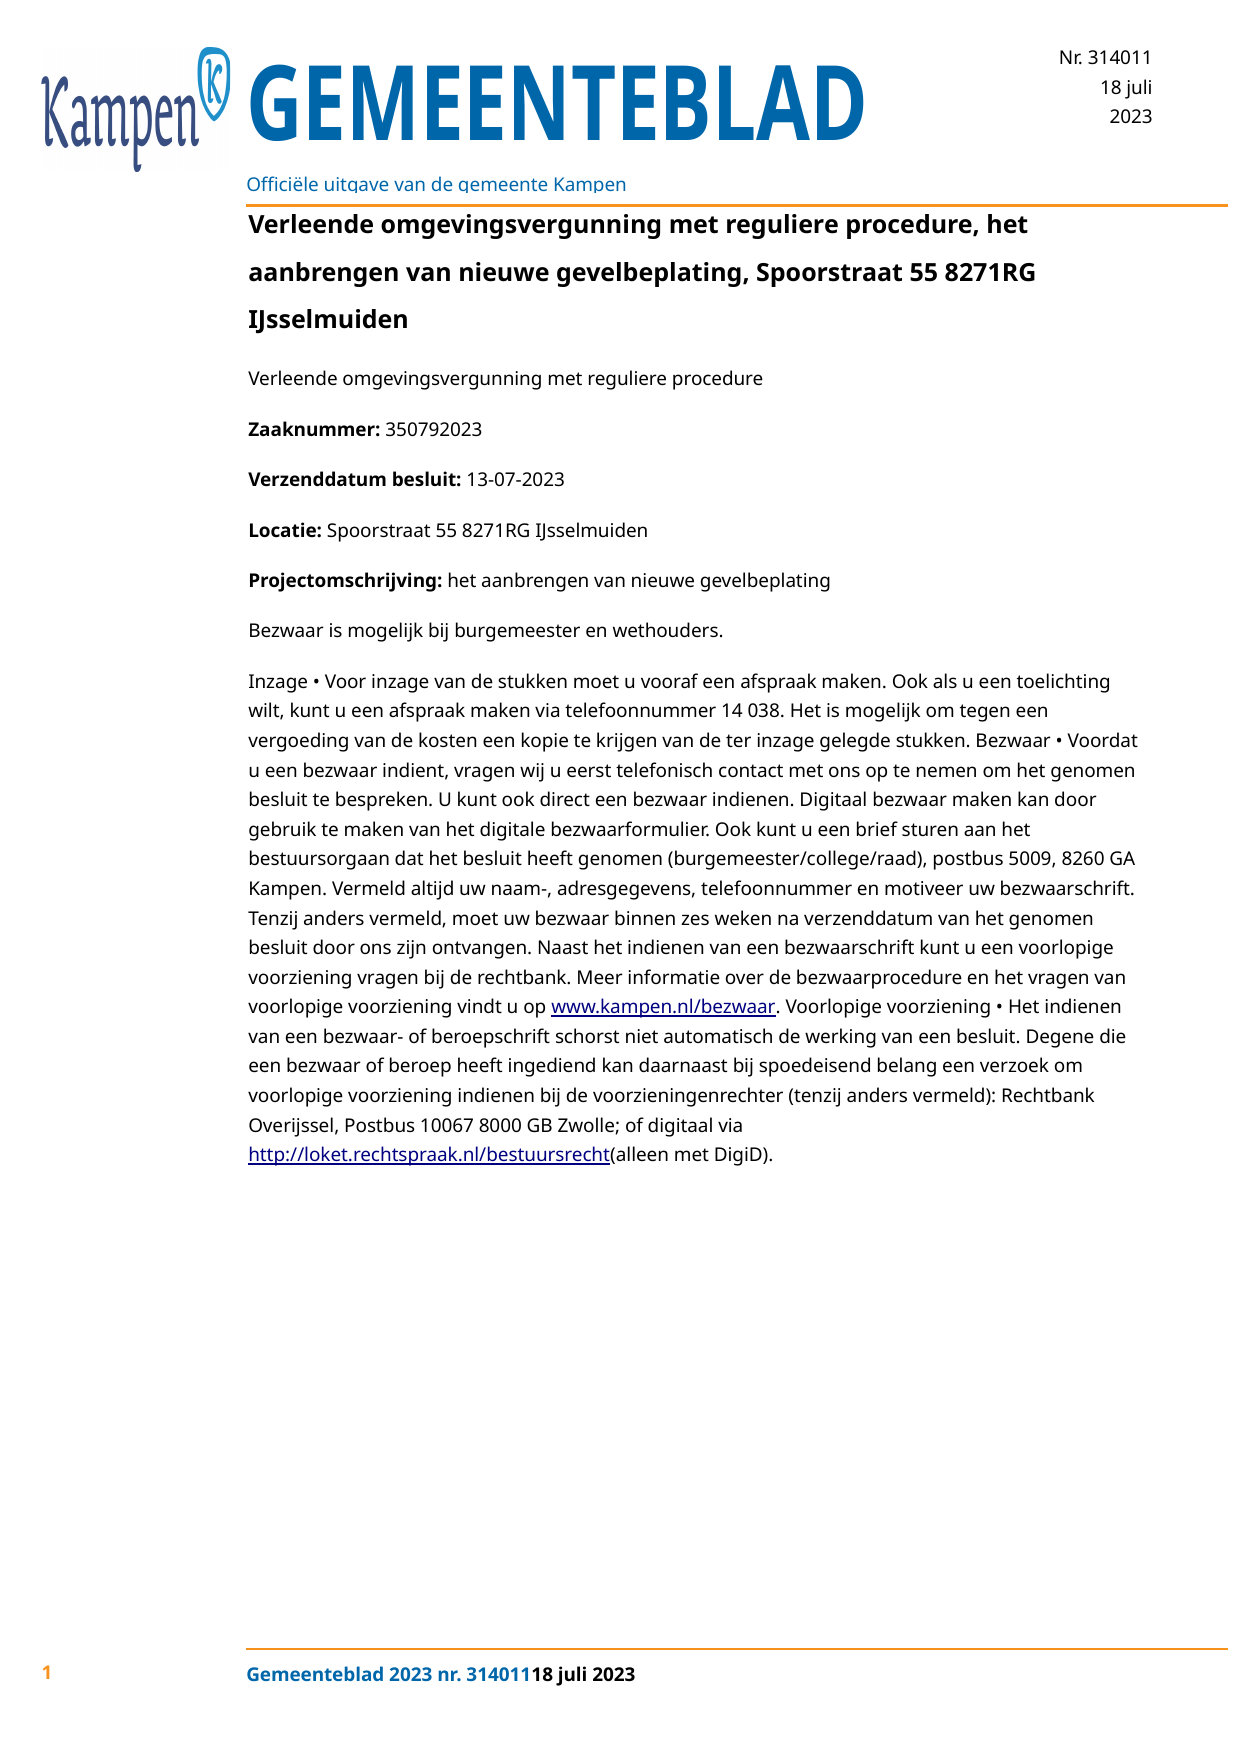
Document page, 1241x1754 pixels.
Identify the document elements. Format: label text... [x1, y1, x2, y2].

text Locatie: Spoorstraat 55 8271RG IJsselmuiden [248, 517, 1152, 542]
text Bezwaar is mogelijk bij burgemeester en wethouders. [248, 618, 1152, 643]
text Inzage • Voor inzage van de stukken moet u vooraf een afspraak maken. Ook als u een toelichting wilt, kunt u een afspraak maken via telefoonnummer 14 038. Het is mogelijk om tegen een vergoeding van de kosten een kopie te krijgen van de ter inzage gelegde stukken. Bezwaar • Voordat u een bezwaar indient, vragen wij u eerst telefonisch contact met ons op te nemen om het genomen besluit te bespreken. U kunt ook direct een bezwaar indienen. Digitaal bezwaar maken kan door gebruik te maken van het digitale bezwaarformulier. Ook kunt u een brief sturen aan het bestuursorgaan dat het besluit heeft genomen (burgemeester/college/raad), postbus 5009, 8260 GA Kampen. Vermeld altijd uw naam-, adresgegevens, telefoonnummer en motiveer uw bezwaarschrift. Tenzij anders vermeld, moet uw bezwaar binnen zes weken na verzenddatum van het genomen besluit door ons zijn ontvangen. Naast het indienen van een bezwaarschrift kunt u een voorlopige voorziening vragen bij de rechtbank. Meer informatie over de bezwaarprocedure en het vragen van voorlopige voorziening vindt u op www.kampen.nl/bezwaar. Voorlopige voorziening • Het indienen van een bezwaar- of beroepschrift schorst niet automatisch de werking van een besluit. Degene die een bezwaar of beroep heeft ingediend kan daarnaast bij spoedeisend belang een verzoek om voorlopige voorziening indienen bij de voorzieningenrechter (tenzij anders vermeld): Rechtbank Overijssel, Postbus 10067 8000 GB Zwolle; of digitaal via http://loket.rechtspraak.nl/bestuursrecht(alleen met DigiD). [248, 668, 1152, 1167]
picture [41, 47, 231, 172]
text Verzenddatum besluit: 13-07-2023 [248, 466, 1152, 492]
text Verleende omgevingsvergunning met reguliere procedure, het aanbrengen van nieuwe gevelbeplating, Spoorstraat 55 8271RG IJsselmuiden [248, 207, 1152, 336]
text Verleende omgevingsvergunning met reguliere procedure [248, 366, 1152, 391]
text Projectomschrijving: het aanbrengen van nieuwe gevelbeplating [248, 567, 1152, 593]
text Zaaknummer: 350792023 [248, 416, 1152, 442]
